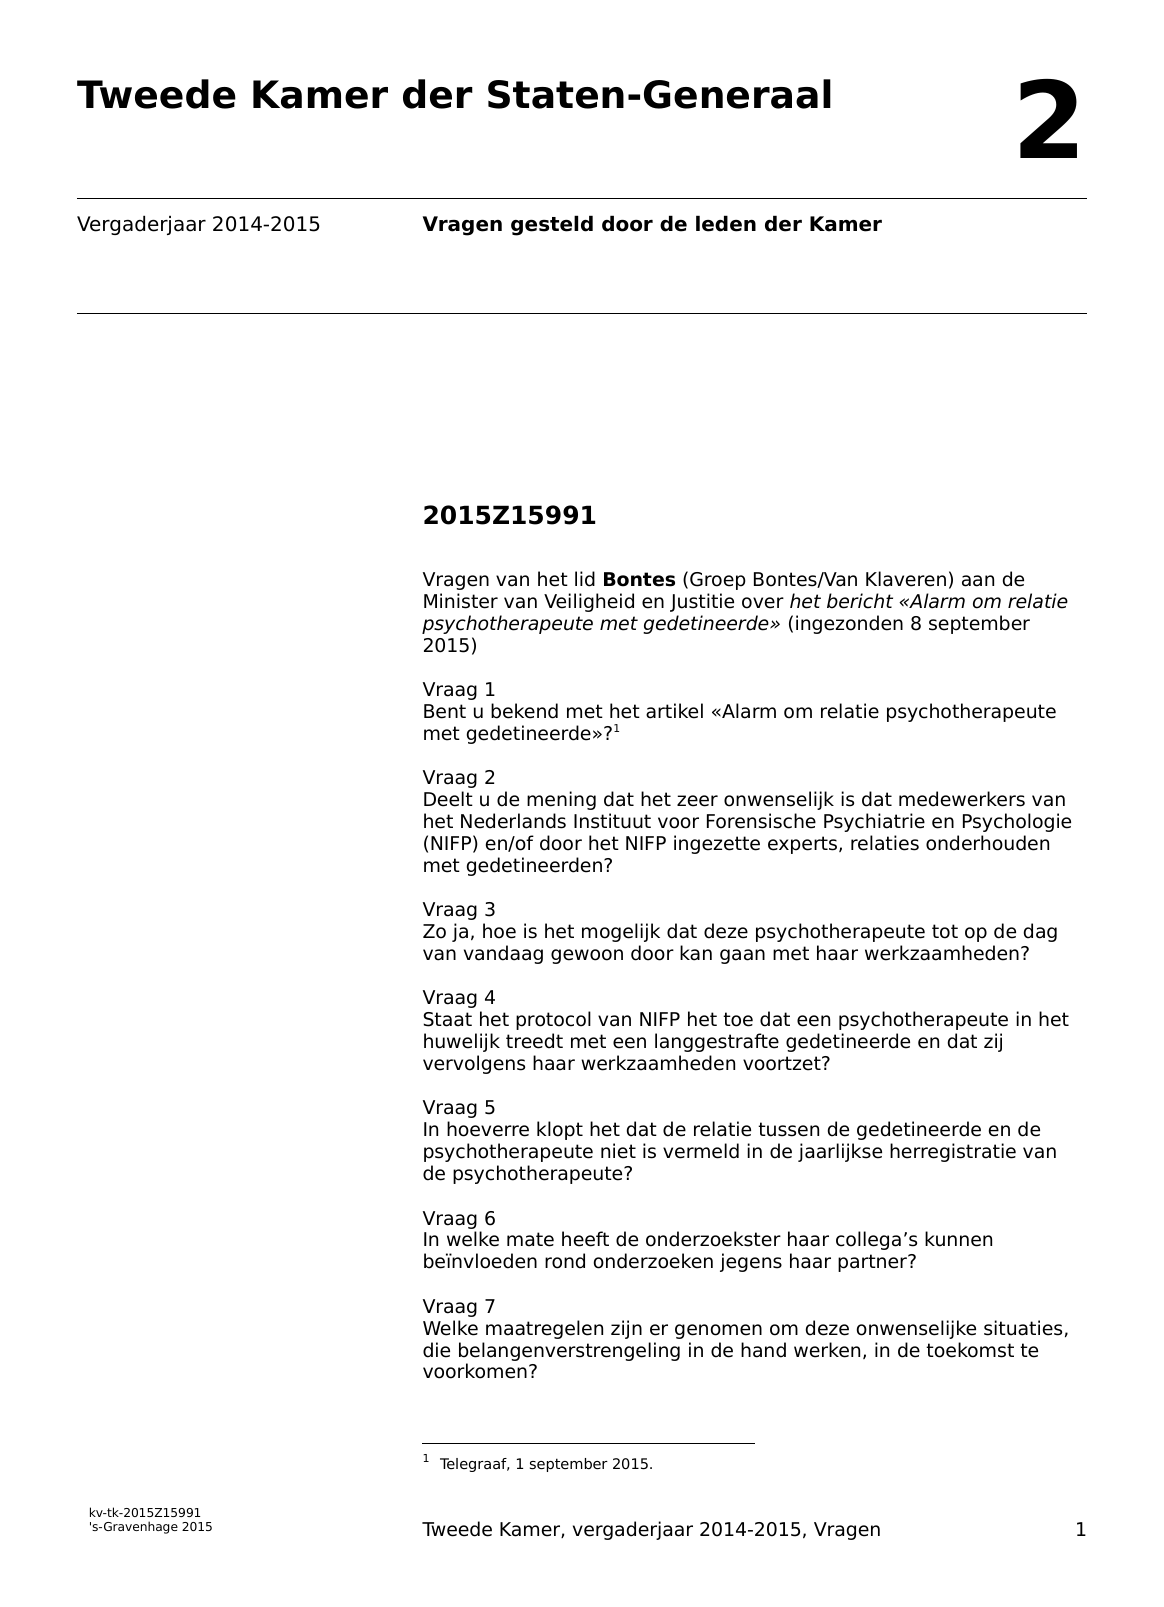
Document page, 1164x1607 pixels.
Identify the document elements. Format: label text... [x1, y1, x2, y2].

table_cell Vergaderjaar 2014-2015 [77, 199, 422, 313]
text Staat het protocol van NIFP het toe dat een psychotherapeute in het huwelijk treedt met een langgestrafte gedetineerde en dat zij vervolgens haar werkzaamheden voortzet? [422, 1009, 1087, 1075]
text Vraag 3 [422, 899, 1087, 921]
text Vraag 5 [422, 1097, 1087, 1119]
table_header 2 [886, 59, 1087, 198]
text 's-Gravenhage 2015 [88, 1520, 323, 1534]
text Vraag 2 [422, 767, 1087, 789]
text Vraag 6 [422, 1207, 1087, 1229]
text Telegraaf, 1 september 2015. [422, 1452, 1087, 1474]
text Vraag 1 [422, 679, 1087, 701]
text 2015Z15991 [422, 501, 1087, 531]
text Vraag 4 [422, 987, 1087, 1009]
text In welke mate heeft de onderzoekster haar collega’s kunnen beïnvloeden rond onderzoeken jegens haar partner? [422, 1229, 1087, 1273]
text Deelt u de mening dat het zeer onwenselijk is dat medewerkers van het Nederlands Instituut voor Forensische Psychiatrie en Psychologie (NIFP) en/of door het NIFP ingezette experts, relaties onderhouden met gedetineerden? [422, 789, 1087, 877]
table_cell Vragen gesteld door de leden der Kamer [422, 199, 1087, 313]
text Bent u bekend met het artikel «Alarm om relatie psychotherapeute met gedetineerde»? [422, 701, 1087, 745]
text Zo ja, hoe is het mogelijk dat deze psychotherapeute tot op de dag van vandaag gewoon door kan gaan met haar werkzaamheden? [422, 921, 1087, 965]
text In hoeverre klopt het dat de relatie tussen de gedetineerde en de psychotherapeute niet is vermeld in de jaarlijkse herregistratie van de psychotherapeute? [422, 1119, 1087, 1185]
text Welke maatregelen zijn er genomen om deze onwenselijke situaties, die belangenverstrengeling in de hand werken, in de toekomst te voorkomen? [422, 1317, 1087, 1383]
text kv-tk-2015Z15991 [88, 1506, 323, 1520]
text Vragen van het lid Bontes (Groep Bontes/Van Klaveren) aan de Minister van Veiligheid en Justitie over het bericht «Alarm om relatie psychotherapeute met gedetineerde» (ingezonden 8 september 2015) [422, 569, 1087, 657]
table_header Tweede Kamer der Staten-Generaal [77, 59, 886, 198]
text Vraag 7 [422, 1296, 1087, 1317]
